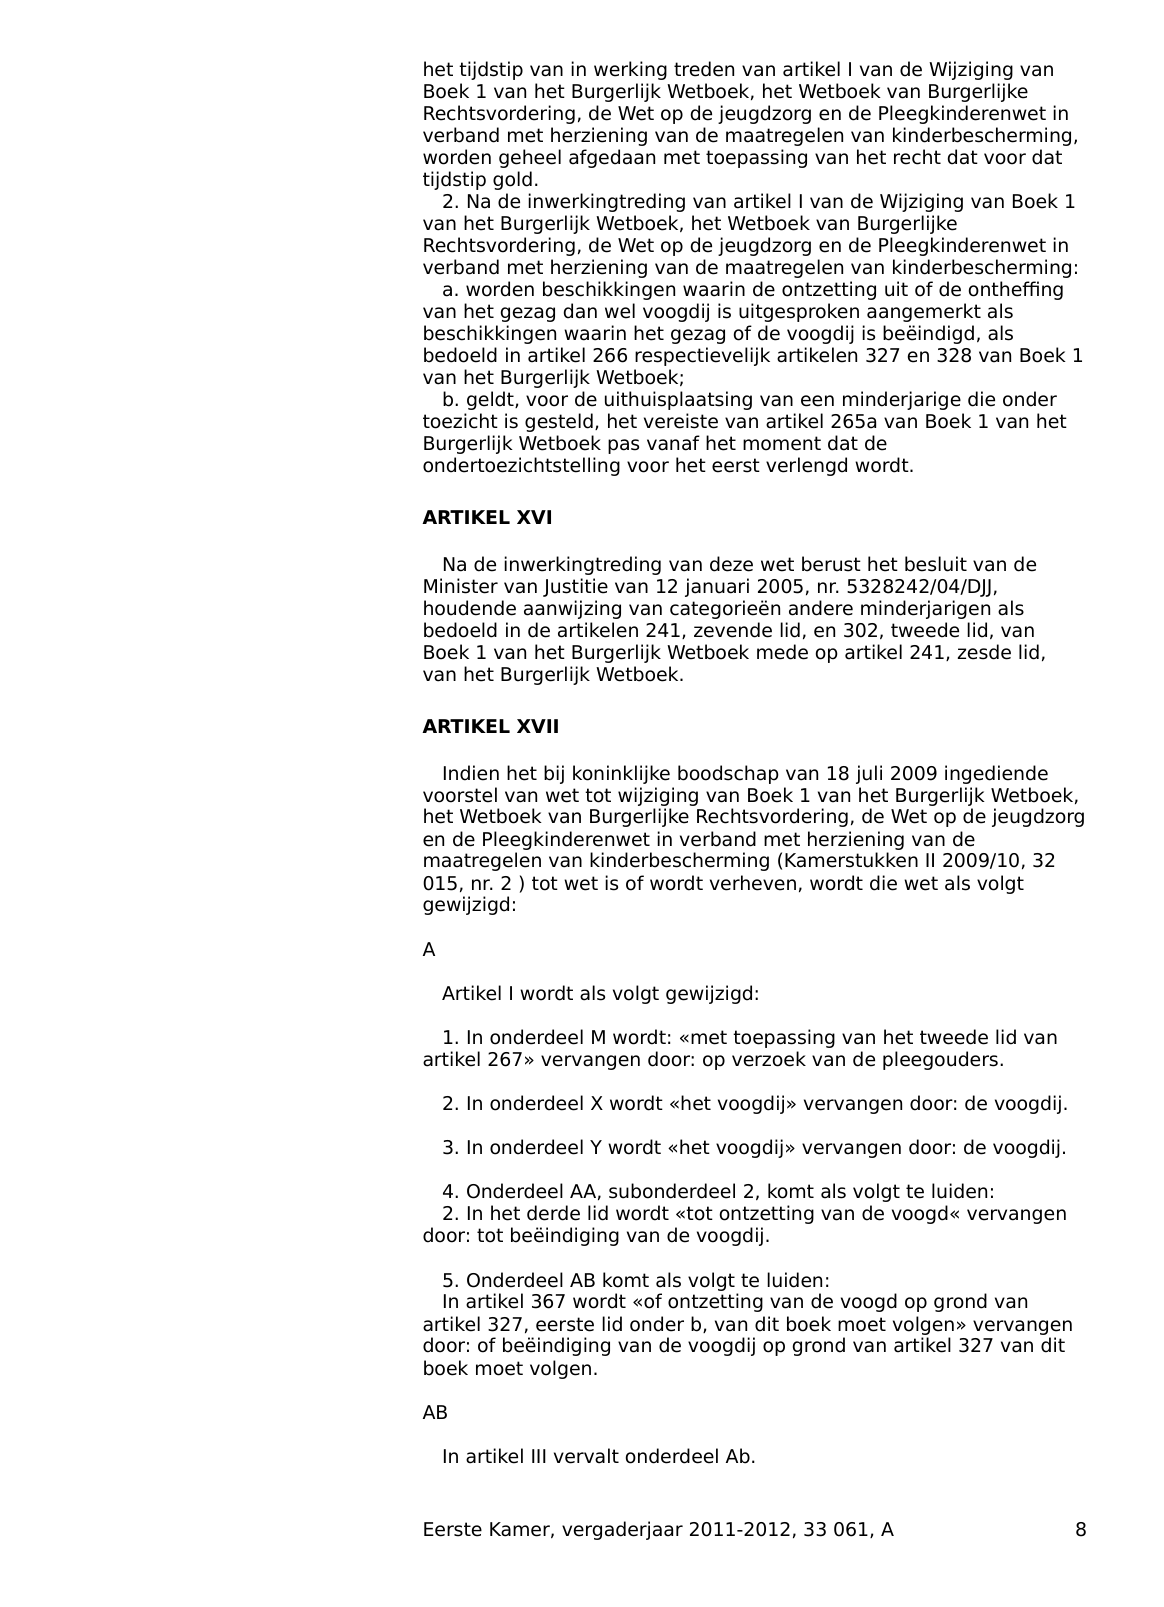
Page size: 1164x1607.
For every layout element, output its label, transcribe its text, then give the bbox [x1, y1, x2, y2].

text A [422, 938, 1087, 961]
text Artikel I wordt als volgt gewijzigd: [422, 983, 1087, 1005]
text 2. In het derde lid wordt «tot ontzetting van de voogd« vervangen door: tot beëindiging van de voogdij. [422, 1203, 1087, 1247]
subtitle ARTIKEL XVI [422, 507, 1087, 529]
subtitle ARTIKEL XVII [422, 716, 1087, 737]
text 3. In onderdeel Y wordt «het voogdij» vervangen door: de voogdij. [422, 1137, 1087, 1159]
text 2. Na de inwerkingtreding van artikel I van de Wijziging van Boek 1 van het Burgerlijk Wetboek, het Wetboek van Burgerlijke Rechtsvordering, de Wet op de jeugdzorg en de Pleegkinderenwet in verband met herziening van de maatregelen van kinderbescherming: [422, 191, 1087, 279]
text het tijdstip van in werking treden van artikel I van de Wijziging van Boek 1 van het Burgerlijk Wetboek, het Wetboek van Burgerlijke Rechtsvordering, de Wet op de jeugdzorg en de Pleegkinderenwet in verband met herziening van de maatregelen van kinderbescherming, worden geheel afgedaan met toepassing van het recht dat voor dat tijdstip gold. [422, 59, 1087, 191]
text In artikel 367 wordt «of ontzetting van de voogd op grond van artikel 327, eerste lid onder b, van dit boek moet volgen» vervangen door: of beëindiging van de voogdij op grond van artikel 327 van dit boek moet volgen. [422, 1291, 1087, 1379]
text Na de inwerkingtreding van deze wet berust het besluit van de Minister van Justitie van 12 januari 2005, nr. 5328242/04/DJJ, houdende aanwijzing van categorieën andere minderjarigen als bedoeld in de artikelen 241, zevende lid, en 302, tweede lid, van Boek 1 van het Burgerlijk Wetboek mede op artikel 241, zesde lid, van het Burgerlijk Wetboek. [422, 554, 1087, 686]
text 1. In onderdeel M wordt: «met toepassing van het tweede lid van artikel 267» vervangen door: op verzoek van de pleegouders. [422, 1027, 1087, 1071]
text a. worden beschikkingen waarin de ontzetting uit of de ontheffing van het gezag dan wel voogdij is uitgesproken aangemerkt als beschikkingen waarin het gezag of de voogdij is beëindigd, als bedoeld in artikel 266 respectievelijk artikelen 327 en 328 van Boek 1 van het Burgerlijk Wetboek; [422, 279, 1087, 389]
text AB [422, 1402, 1087, 1423]
text b. geldt, voor de uithuisplaatsing van een minderjarige die onder toezicht is gesteld, het vereiste van artikel 265a van Boek 1 van het Burgerlijk Wetboek pas vanaf het moment dat de ondertoezichtstelling voor het eerst verlengd wordt. [422, 389, 1087, 477]
text In artikel III vervalt onderdeel Ab. [422, 1446, 1087, 1468]
text Indien het bij koninklijke boodschap van 18 juli 2009 ingediende voorstel van wet tot wijziging van Boek 1 van het Burgerlijk Wetboek, het Wetboek van Burgerlijke Rechtsvordering, de Wet op de jeugdzorg en de Pleegkinderenwet in verband met herziening van de maatregelen van kinderbescherming (Kamerstukken II 2009/10, 32 015, nr. 2 ) tot wet is of wordt verheven, wordt die wet als volgt gewijzigd: [422, 762, 1087, 916]
text 4. Onderdeel AA, subonderdeel 2, komt als volgt te luiden: [422, 1181, 1087, 1203]
text 5. Onderdeel AB komt als volgt te luiden: [422, 1269, 1087, 1291]
text 2. In onderdeel X wordt «het voogdij» vervangen door: de voogdij. [422, 1093, 1087, 1115]
